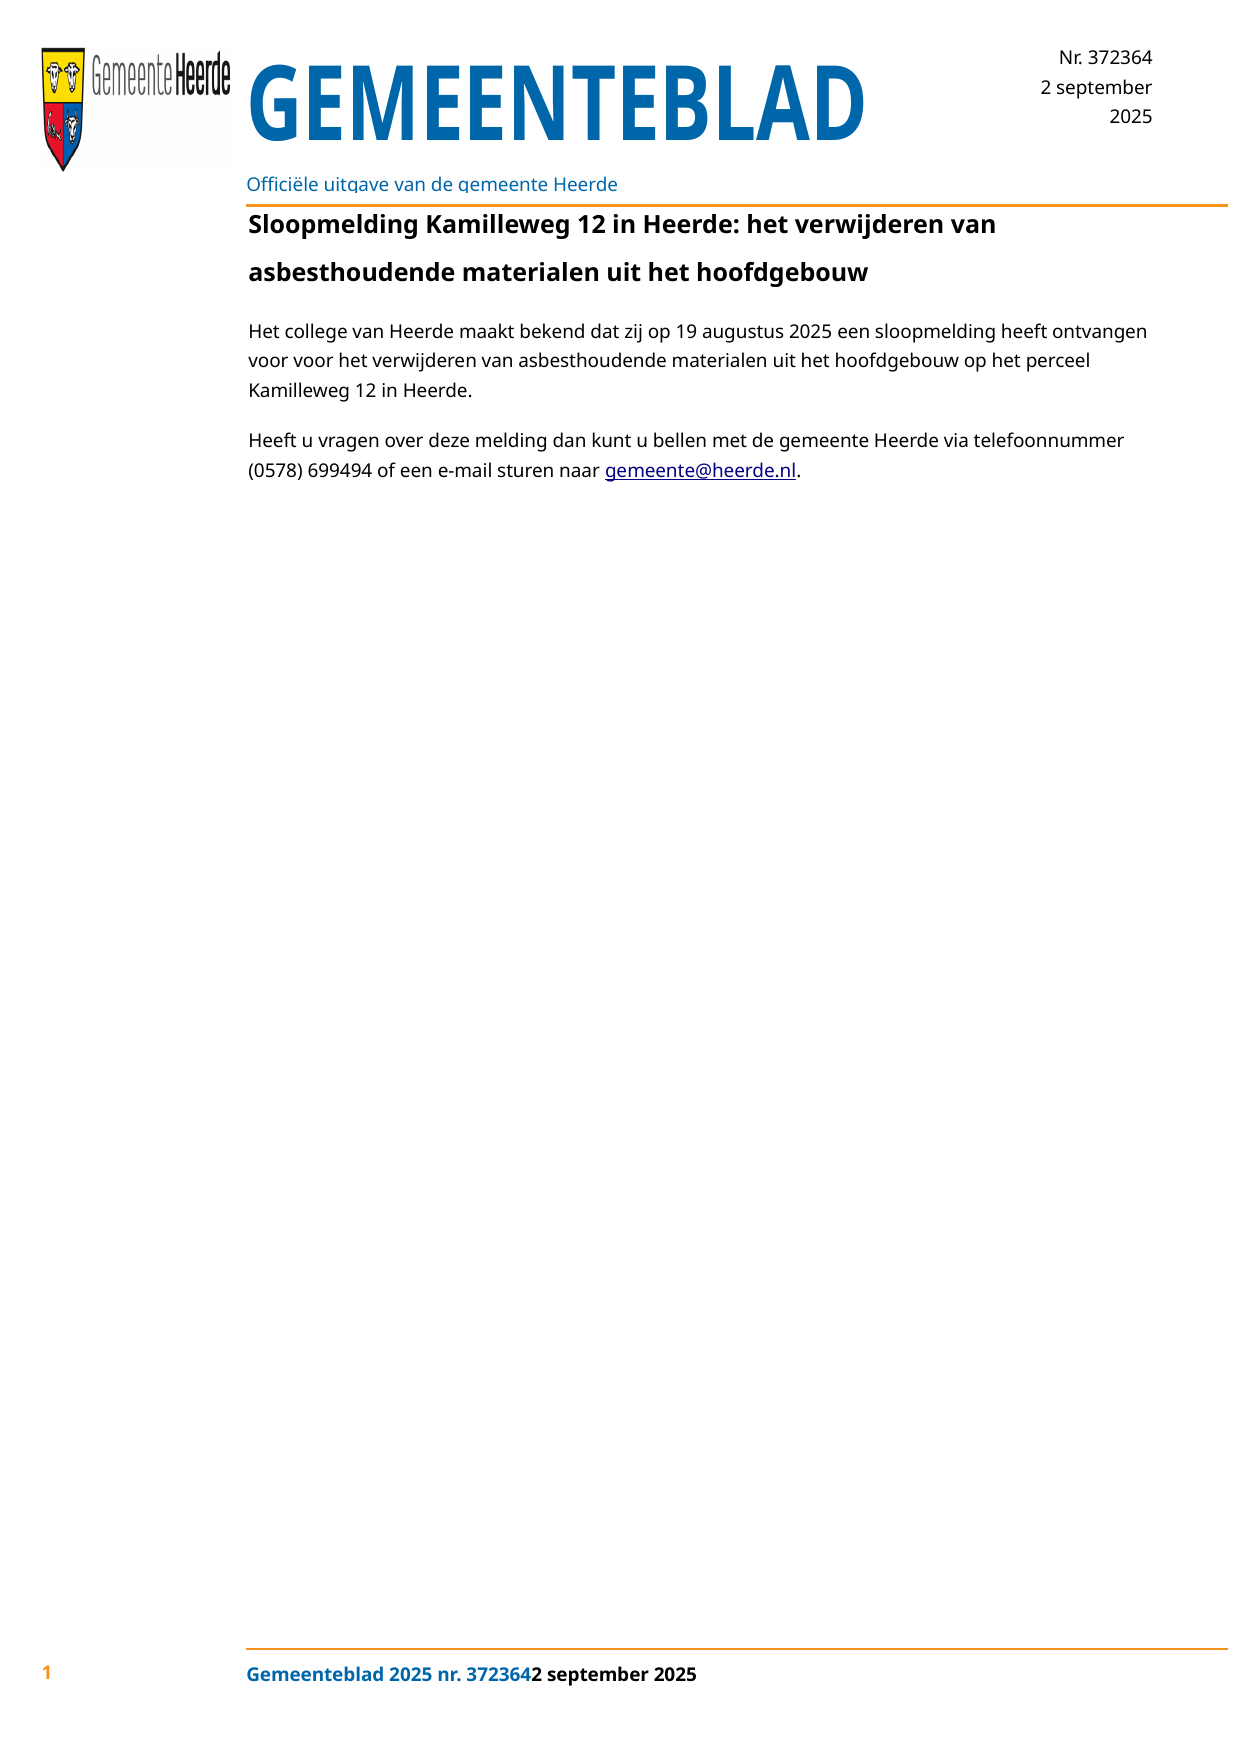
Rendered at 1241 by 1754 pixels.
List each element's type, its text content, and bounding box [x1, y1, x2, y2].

text Het college van Heerde maakt bekend dat zij op 19 augustus 2025 een sloopmelding heeft ontvangen voor voor het verwijderen van asbesthoudende materialen uit het hoofdgebouw op het perceel Kamilleweg 12 in Heerde. [248, 318, 1152, 403]
picture [41, 47, 231, 172]
text Heeft u vragen over deze melding dan kunt u bellen met de gemeente Heerde via telefoonnummer (0578) 699494 of een e-mail sturen naar gemeente@heerde.nl. [248, 427, 1152, 483]
text Sloopmelding Kamilleweg 12 in Heerde: het verwijderen van asbesthoudende materialen uit het hoofdgebouw [248, 207, 1152, 288]
